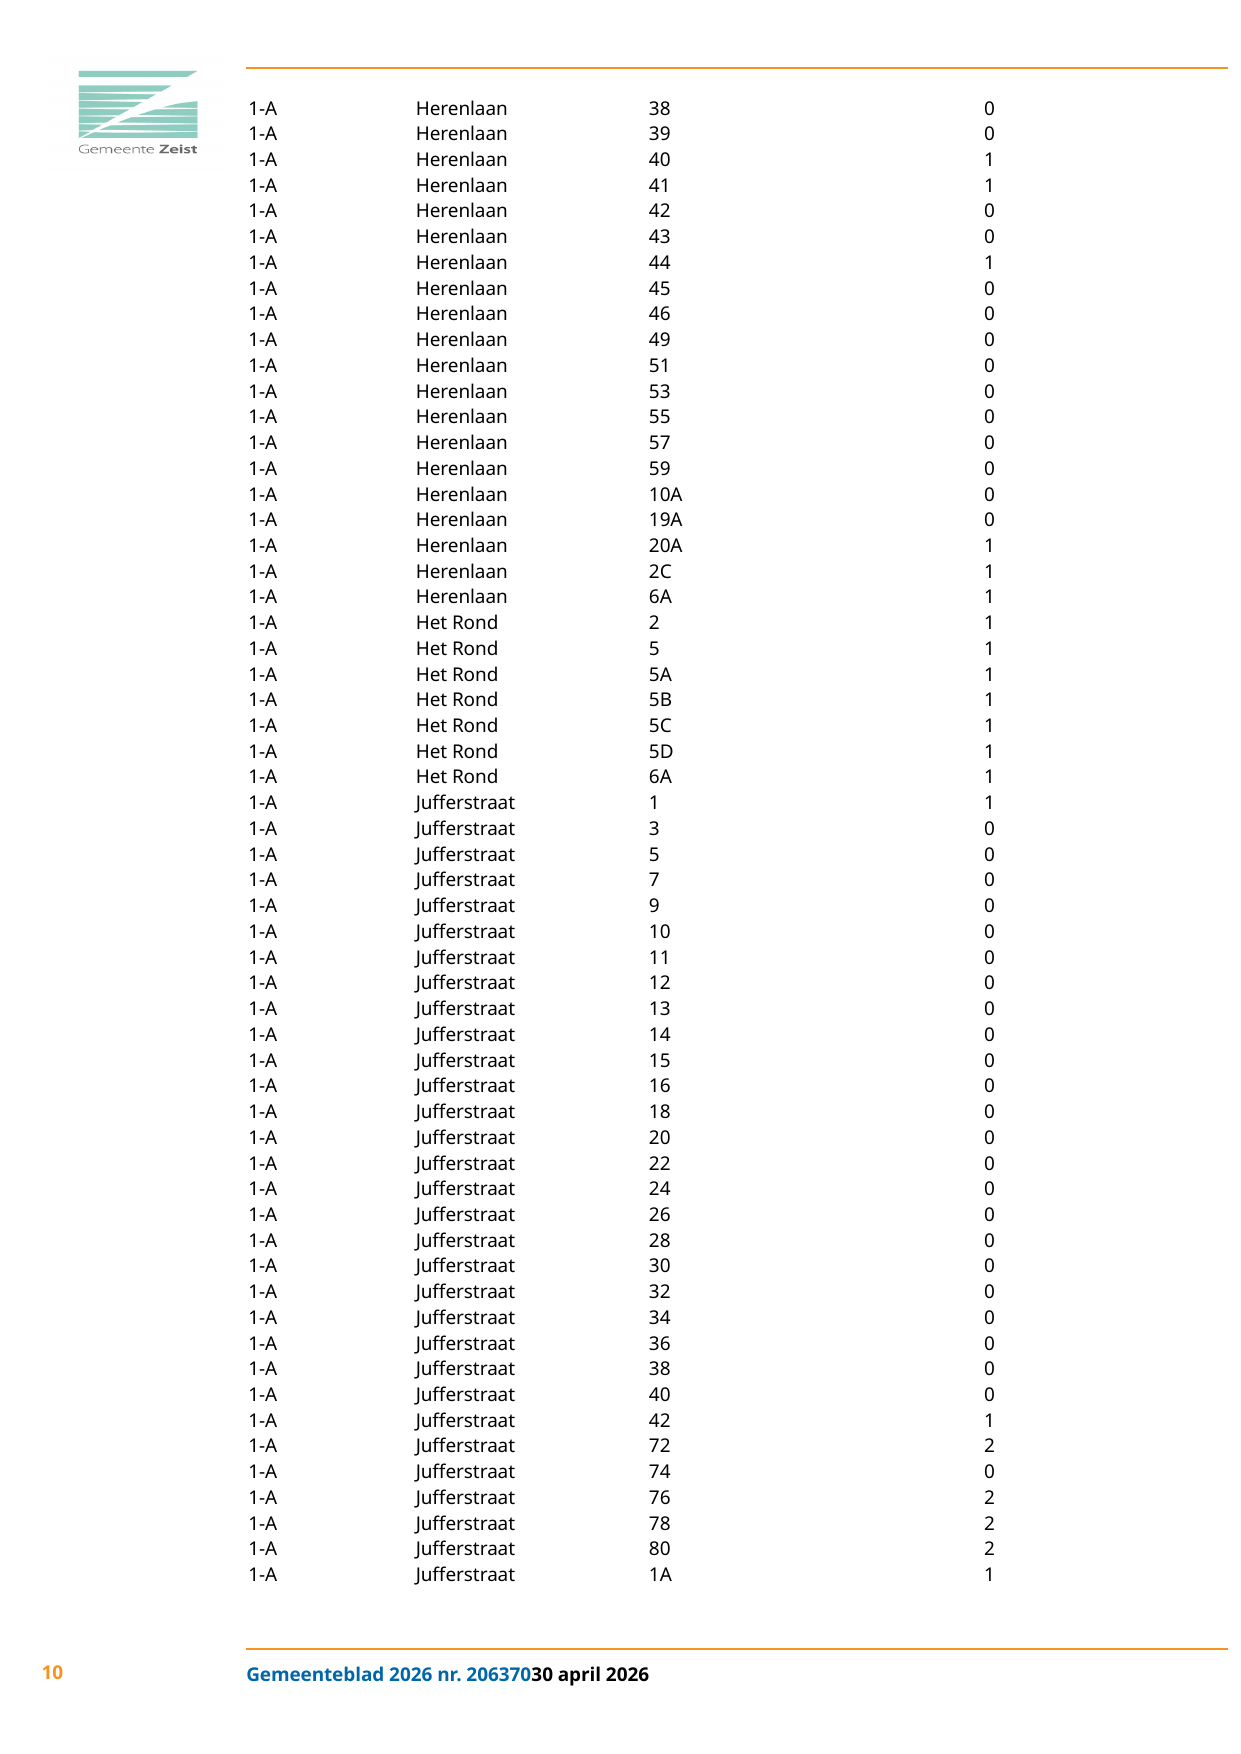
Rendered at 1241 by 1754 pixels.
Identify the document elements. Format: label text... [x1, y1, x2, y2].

table_cell 1-A [248, 1407, 416, 1433]
table_cell Jufferstraat [416, 1124, 649, 1150]
table_cell 1-A [248, 378, 416, 403]
table_cell 1-A [248, 455, 416, 481]
table_cell [816, 918, 984, 944]
table_cell [816, 249, 984, 275]
table_cell Jufferstraat [416, 1356, 649, 1381]
table_cell 0 [984, 455, 1152, 481]
table_cell 6A [649, 584, 816, 609]
table_cell Jufferstraat [416, 1175, 649, 1201]
table_cell [816, 867, 984, 892]
table_cell 38 [649, 1356, 816, 1381]
table_cell [816, 1253, 984, 1278]
table_cell 1-A [248, 532, 416, 558]
table_cell 76 [649, 1484, 816, 1510]
table_cell 1 [984, 1407, 1152, 1433]
table_cell 16 [649, 1073, 816, 1098]
table_cell 2 [984, 1484, 1152, 1510]
table_cell [816, 1304, 984, 1330]
table_cell 9 [649, 893, 816, 918]
table_cell 80 [649, 1536, 816, 1561]
table_cell 1-A [248, 1381, 416, 1407]
table_cell [816, 532, 984, 558]
table_cell 2 [984, 1510, 1152, 1536]
table_cell Herenlaan [416, 301, 649, 326]
table_cell 1A [649, 1561, 816, 1587]
table_cell Jufferstraat [416, 995, 649, 1021]
table_cell 0 [984, 326, 1152, 352]
table_cell 1-A [248, 1175, 416, 1201]
table_cell [816, 995, 984, 1021]
table_cell Jufferstraat [416, 1098, 649, 1124]
table_cell 1-A [248, 172, 416, 198]
table_cell 0 [984, 378, 1152, 403]
table_cell 0 [984, 1047, 1152, 1072]
table_cell [816, 893, 984, 918]
table_cell 15 [649, 1047, 816, 1072]
table_cell 5B [649, 687, 816, 712]
table_cell [816, 841, 984, 867]
table_cell Jufferstraat [416, 918, 649, 944]
table_cell 1 [984, 764, 1152, 789]
table_cell 0 [984, 1278, 1152, 1304]
table_cell 0 [984, 301, 1152, 326]
table_cell Jufferstraat [416, 1227, 649, 1253]
table_cell Jufferstraat [416, 944, 649, 969]
table_cell 1-A [248, 481, 416, 506]
table_cell 0 [984, 404, 1152, 429]
table_cell Jufferstraat [416, 1201, 649, 1227]
table_cell 0 [984, 1459, 1152, 1484]
table_cell 0 [984, 1304, 1152, 1330]
table_cell Jufferstraat [416, 1536, 649, 1561]
table_cell Herenlaan [416, 558, 649, 584]
table_cell 10A [649, 481, 816, 506]
table_cell 1-A [248, 429, 416, 455]
table_cell 10 [649, 918, 816, 944]
table_cell 1-A [248, 224, 416, 249]
table_cell [816, 1278, 984, 1304]
table_cell 0 [984, 506, 1152, 532]
table_cell 1-A [248, 558, 416, 584]
table_cell Jufferstraat [416, 970, 649, 995]
table_cell 0 [984, 1201, 1152, 1227]
table_cell 1-A [248, 404, 416, 429]
table_cell 57 [649, 429, 816, 455]
table_cell 1-A [248, 121, 416, 146]
table_cell 34 [649, 1304, 816, 1330]
table_cell 1-A [248, 1304, 416, 1330]
table_cell 1-A [248, 867, 416, 892]
table_cell [816, 1561, 984, 1587]
table_cell [816, 506, 984, 532]
table_cell 12 [649, 970, 816, 995]
table_cell 1-A [248, 301, 416, 326]
table_cell 19A [649, 506, 816, 532]
table_cell [816, 1124, 984, 1150]
table_cell Herenlaan [416, 584, 649, 609]
table_cell 2C [649, 558, 816, 584]
table_cell [816, 326, 984, 352]
table_cell [816, 1459, 984, 1484]
table_cell [816, 352, 984, 378]
table_cell Herenlaan [416, 172, 649, 198]
table_cell 22 [649, 1150, 816, 1175]
table_cell Jufferstraat [416, 841, 649, 867]
table_cell 0 [984, 867, 1152, 892]
table_cell Jufferstraat [416, 1510, 649, 1536]
table_cell 1-A [248, 1253, 416, 1278]
table_cell 55 [649, 404, 816, 429]
table_cell 1-A [248, 1510, 416, 1536]
table_cell 39 [649, 121, 816, 146]
table_cell 1 [984, 249, 1152, 275]
table_cell Jufferstraat [416, 893, 649, 918]
table_cell 1-A [248, 893, 416, 918]
table_cell [816, 404, 984, 429]
table_cell 1-A [248, 790, 416, 815]
table_cell Herenlaan [416, 198, 649, 223]
table_cell 1-A [248, 918, 416, 944]
table_cell [816, 95, 984, 121]
table_cell [816, 455, 984, 481]
table_cell 1-A [248, 687, 416, 712]
table_cell 49 [649, 326, 816, 352]
table_cell 11 [649, 944, 816, 969]
table_cell 1 [984, 532, 1152, 558]
table_cell 1 [984, 172, 1152, 198]
table_cell 78 [649, 1510, 816, 1536]
table_cell 0 [984, 429, 1152, 455]
table_cell 28 [649, 1227, 816, 1253]
table_cell [816, 224, 984, 249]
table_cell 1 [984, 738, 1152, 764]
table_cell [816, 609, 984, 635]
table_cell 26 [649, 1201, 816, 1227]
table_cell Herenlaan [416, 404, 649, 429]
table_cell Herenlaan [416, 429, 649, 455]
table_cell 1-A [248, 970, 416, 995]
table_cell 1-A [248, 1561, 416, 1587]
table_cell 1 [984, 712, 1152, 738]
table_cell 1-A [248, 1536, 416, 1561]
table_cell 1-A [248, 1201, 416, 1227]
table_cell 20A [649, 532, 816, 558]
table_cell 1-A [248, 635, 416, 661]
table_cell 41 [649, 172, 816, 198]
table_cell 43 [649, 224, 816, 249]
table_cell 5 [649, 841, 816, 867]
table_cell [816, 1356, 984, 1381]
table_cell 1 [984, 1561, 1152, 1587]
table_cell 1-A [248, 609, 416, 635]
table_cell 6A [649, 764, 816, 789]
table_cell 1-A [248, 1459, 416, 1484]
table_cell Jufferstraat [416, 1021, 649, 1047]
table_cell 0 [984, 481, 1152, 506]
table_cell Herenlaan [416, 352, 649, 378]
table_cell Jufferstraat [416, 1381, 649, 1407]
table_cell Jufferstraat [416, 1459, 649, 1484]
table_cell [816, 712, 984, 738]
table_cell 0 [984, 1150, 1152, 1175]
table_cell 1-A [248, 1278, 416, 1304]
table_cell Jufferstraat [416, 1330, 649, 1356]
table_cell [816, 1150, 984, 1175]
table_cell 1-A [248, 584, 416, 609]
table_cell 1-A [248, 1356, 416, 1381]
table_cell Herenlaan [416, 275, 649, 301]
table_cell [816, 429, 984, 455]
table_cell 1-A [248, 1227, 416, 1253]
table_cell 5D [649, 738, 816, 764]
table_cell 1-A [248, 738, 416, 764]
table_cell 42 [649, 1407, 816, 1433]
table_cell 1 [984, 584, 1152, 609]
table_cell 2 [984, 1433, 1152, 1458]
table_cell Jufferstraat [416, 1047, 649, 1072]
table_cell [816, 1536, 984, 1561]
table_cell 0 [984, 95, 1152, 121]
table_cell 0 [984, 1253, 1152, 1278]
table_cell 38 [649, 95, 816, 121]
table_cell [816, 764, 984, 789]
table_cell 1-A [248, 146, 416, 172]
table_cell [816, 1484, 984, 1510]
table_cell 1 [984, 635, 1152, 661]
table_cell Herenlaan [416, 481, 649, 506]
table_cell 1 [649, 790, 816, 815]
table_cell Jufferstraat [416, 815, 649, 841]
table_cell 0 [984, 1381, 1152, 1407]
table_cell 46 [649, 301, 816, 326]
table_cell [816, 1407, 984, 1433]
table_cell Het Rond [416, 687, 649, 712]
table_cell 72 [649, 1433, 816, 1458]
table_cell 1-A [248, 1124, 416, 1150]
table_cell 0 [984, 1073, 1152, 1098]
table_cell 1-A [248, 275, 416, 301]
table_cell 1-A [248, 352, 416, 378]
table_cell [816, 378, 984, 403]
table_cell 40 [649, 1381, 816, 1407]
table_cell Jufferstraat [416, 1561, 649, 1587]
table_cell Herenlaan [416, 532, 649, 558]
table_cell 1-A [248, 198, 416, 223]
table_cell [816, 661, 984, 687]
table_cell Jufferstraat [416, 1150, 649, 1175]
table_cell Herenlaan [416, 146, 649, 172]
table_cell 20 [649, 1124, 816, 1150]
table_cell 0 [984, 815, 1152, 841]
table_cell [816, 198, 984, 223]
table_cell [816, 1175, 984, 1201]
table_cell 0 [984, 224, 1152, 249]
table_cell 74 [649, 1459, 816, 1484]
table_cell 2 [984, 1536, 1152, 1561]
table_cell 42 [649, 198, 816, 223]
table_cell [816, 1330, 984, 1356]
table_cell [816, 121, 984, 146]
table_cell [816, 738, 984, 764]
table_cell [816, 944, 984, 969]
table_cell Het Rond [416, 661, 649, 687]
table_cell Herenlaan [416, 224, 649, 249]
table_cell 0 [984, 970, 1152, 995]
table_cell 1-A [248, 1484, 416, 1510]
table_cell [816, 1073, 984, 1098]
table_cell 0 [984, 121, 1152, 146]
table_cell [816, 1047, 984, 1072]
picture [41, 47, 231, 172]
table_cell Het Rond [416, 635, 649, 661]
table_cell 0 [984, 352, 1152, 378]
table_cell 1-A [248, 1021, 416, 1047]
table_cell [816, 172, 984, 198]
table_cell 1 [984, 790, 1152, 815]
table_cell 14 [649, 1021, 816, 1047]
table_cell [816, 1021, 984, 1047]
table_cell Herenlaan [416, 506, 649, 532]
table_cell 0 [984, 918, 1152, 944]
table_cell Jufferstraat [416, 1484, 649, 1510]
table_cell [816, 1227, 984, 1253]
table_cell Jufferstraat [416, 790, 649, 815]
table_cell [816, 970, 984, 995]
table_cell 0 [984, 944, 1152, 969]
table_cell [816, 687, 984, 712]
table_cell 30 [649, 1253, 816, 1278]
table_cell 0 [984, 893, 1152, 918]
table_cell Het Rond [416, 764, 649, 789]
table_cell 1-A [248, 1098, 416, 1124]
table_cell Herenlaan [416, 378, 649, 403]
table_cell Het Rond [416, 609, 649, 635]
table_cell 5C [649, 712, 816, 738]
table_cell Herenlaan [416, 455, 649, 481]
table_cell 1-A [248, 1150, 416, 1175]
table_cell 1-A [248, 944, 416, 969]
table_cell [816, 1510, 984, 1536]
table_cell 53 [649, 378, 816, 403]
table_cell 32 [649, 1278, 816, 1304]
table_cell 1-A [248, 1047, 416, 1072]
table_cell 1-A [248, 815, 416, 841]
table_cell Jufferstraat [416, 867, 649, 892]
table_cell [816, 584, 984, 609]
table_cell 1 [984, 661, 1152, 687]
table_cell 0 [984, 995, 1152, 1021]
table_cell 1-A [248, 661, 416, 687]
table_cell 0 [984, 1021, 1152, 1047]
table_cell 1-A [248, 1433, 416, 1458]
table_cell Herenlaan [416, 121, 649, 146]
table_cell [816, 301, 984, 326]
table_cell [816, 1098, 984, 1124]
table_cell 0 [984, 841, 1152, 867]
table_cell 0 [984, 1356, 1152, 1381]
table_cell 1-A [248, 841, 416, 867]
table_cell [816, 1381, 984, 1407]
table_cell 1-A [248, 1073, 416, 1098]
table_cell 1-A [248, 506, 416, 532]
table_cell 7 [649, 867, 816, 892]
table_cell 59 [649, 455, 816, 481]
table_cell 0 [984, 1124, 1152, 1150]
table_cell 0 [984, 1175, 1152, 1201]
table_cell 1-A [248, 764, 416, 789]
table_cell 3 [649, 815, 816, 841]
table_cell 40 [649, 146, 816, 172]
table_cell 0 [984, 275, 1152, 301]
table_cell [816, 1433, 984, 1458]
table_cell [816, 635, 984, 661]
table_cell 1 [984, 609, 1152, 635]
table_cell 1-A [248, 249, 416, 275]
table_cell 0 [984, 198, 1152, 223]
table_cell 1-A [248, 1330, 416, 1356]
table_cell Jufferstraat [416, 1433, 649, 1458]
table_cell Jufferstraat [416, 1253, 649, 1278]
table_cell 5 [649, 635, 816, 661]
table_cell Herenlaan [416, 95, 649, 121]
table_cell Jufferstraat [416, 1407, 649, 1433]
table_cell 0 [984, 1098, 1152, 1124]
table_cell 1-A [248, 95, 416, 121]
table_cell 18 [649, 1098, 816, 1124]
table_cell Jufferstraat [416, 1278, 649, 1304]
table_cell [816, 790, 984, 815]
table_cell [816, 275, 984, 301]
table_cell [816, 558, 984, 584]
table_cell 1-A [248, 712, 416, 738]
table_cell 1 [984, 558, 1152, 584]
table_cell 24 [649, 1175, 816, 1201]
table_cell 36 [649, 1330, 816, 1356]
table_cell 51 [649, 352, 816, 378]
table_cell [816, 146, 984, 172]
table_cell Herenlaan [416, 326, 649, 352]
table_cell Jufferstraat [416, 1304, 649, 1330]
table_cell 1-A [248, 326, 416, 352]
table_cell [816, 815, 984, 841]
table_cell [816, 1201, 984, 1227]
table_cell 45 [649, 275, 816, 301]
table_cell Herenlaan [416, 249, 649, 275]
table_cell 5A [649, 661, 816, 687]
table_cell 44 [649, 249, 816, 275]
table_cell Jufferstraat [416, 1073, 649, 1098]
table_cell 1 [984, 687, 1152, 712]
table_cell 2 [649, 609, 816, 635]
table_cell [816, 481, 984, 506]
table_cell 1-A [248, 995, 416, 1021]
table_cell 0 [984, 1227, 1152, 1253]
table_cell 0 [984, 1330, 1152, 1356]
table_cell 13 [649, 995, 816, 1021]
table_cell 1 [984, 146, 1152, 172]
table_cell Het Rond [416, 738, 649, 764]
table_cell Het Rond [416, 712, 649, 738]
